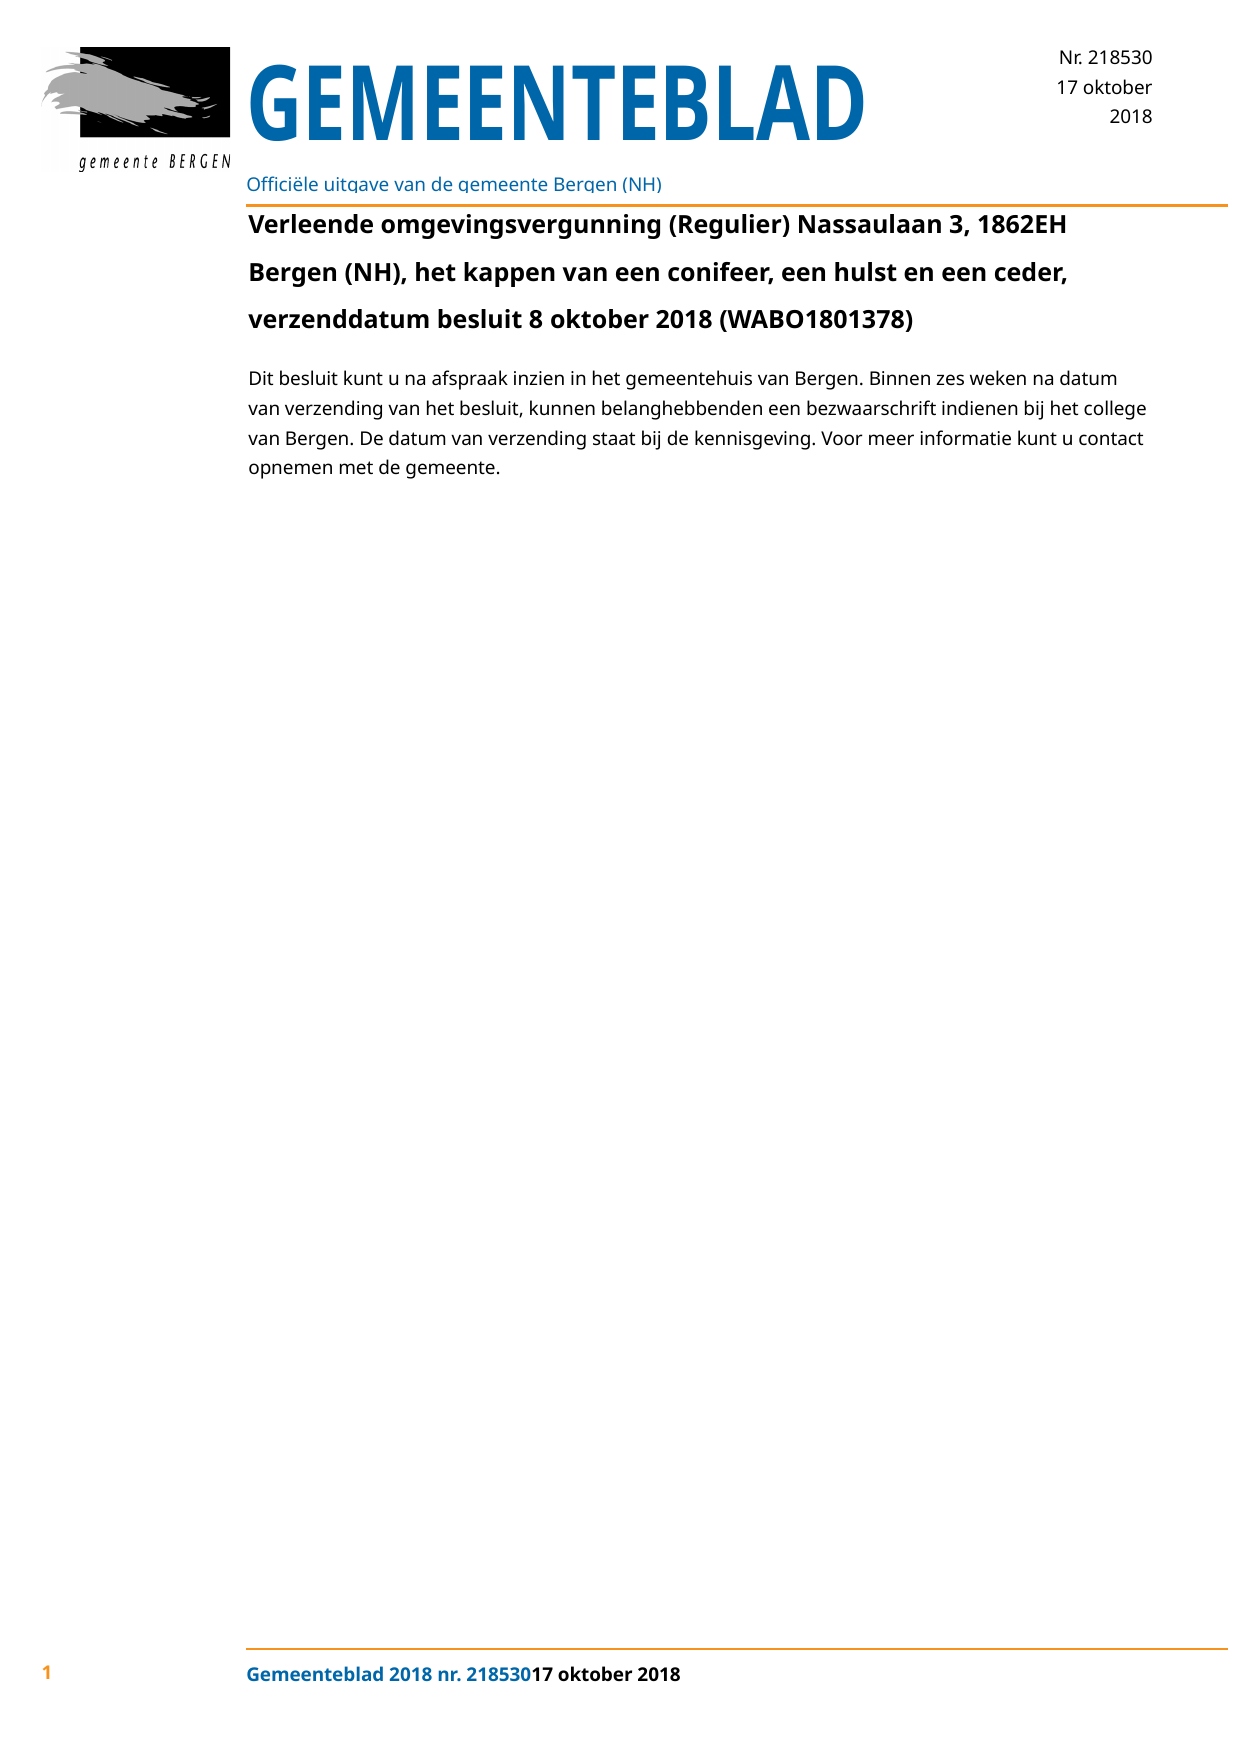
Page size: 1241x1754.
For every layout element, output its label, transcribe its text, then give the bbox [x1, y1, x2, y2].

text Dit besluit kunt u na afspraak inzien in het gemeentehuis van Bergen. Binnen zes weken na datum van verzending van het besluit, kunnen belanghebbenden een bezwaarschrift indienen bij het college van Bergen. De datum van verzending staat bij de kennisgeving. Voor meer informatie kunt u contact opnemen met de gemeente. [248, 366, 1152, 480]
text Verleende omgevingsvergunning (Regulier) Nassaulaan 3, 1862EH Bergen (NH), het kappen van een conifeer, een hulst en een ceder, verzenddatum besluit 8 oktober 2018 (WABO1801378) [248, 207, 1152, 336]
picture [41, 47, 231, 172]
